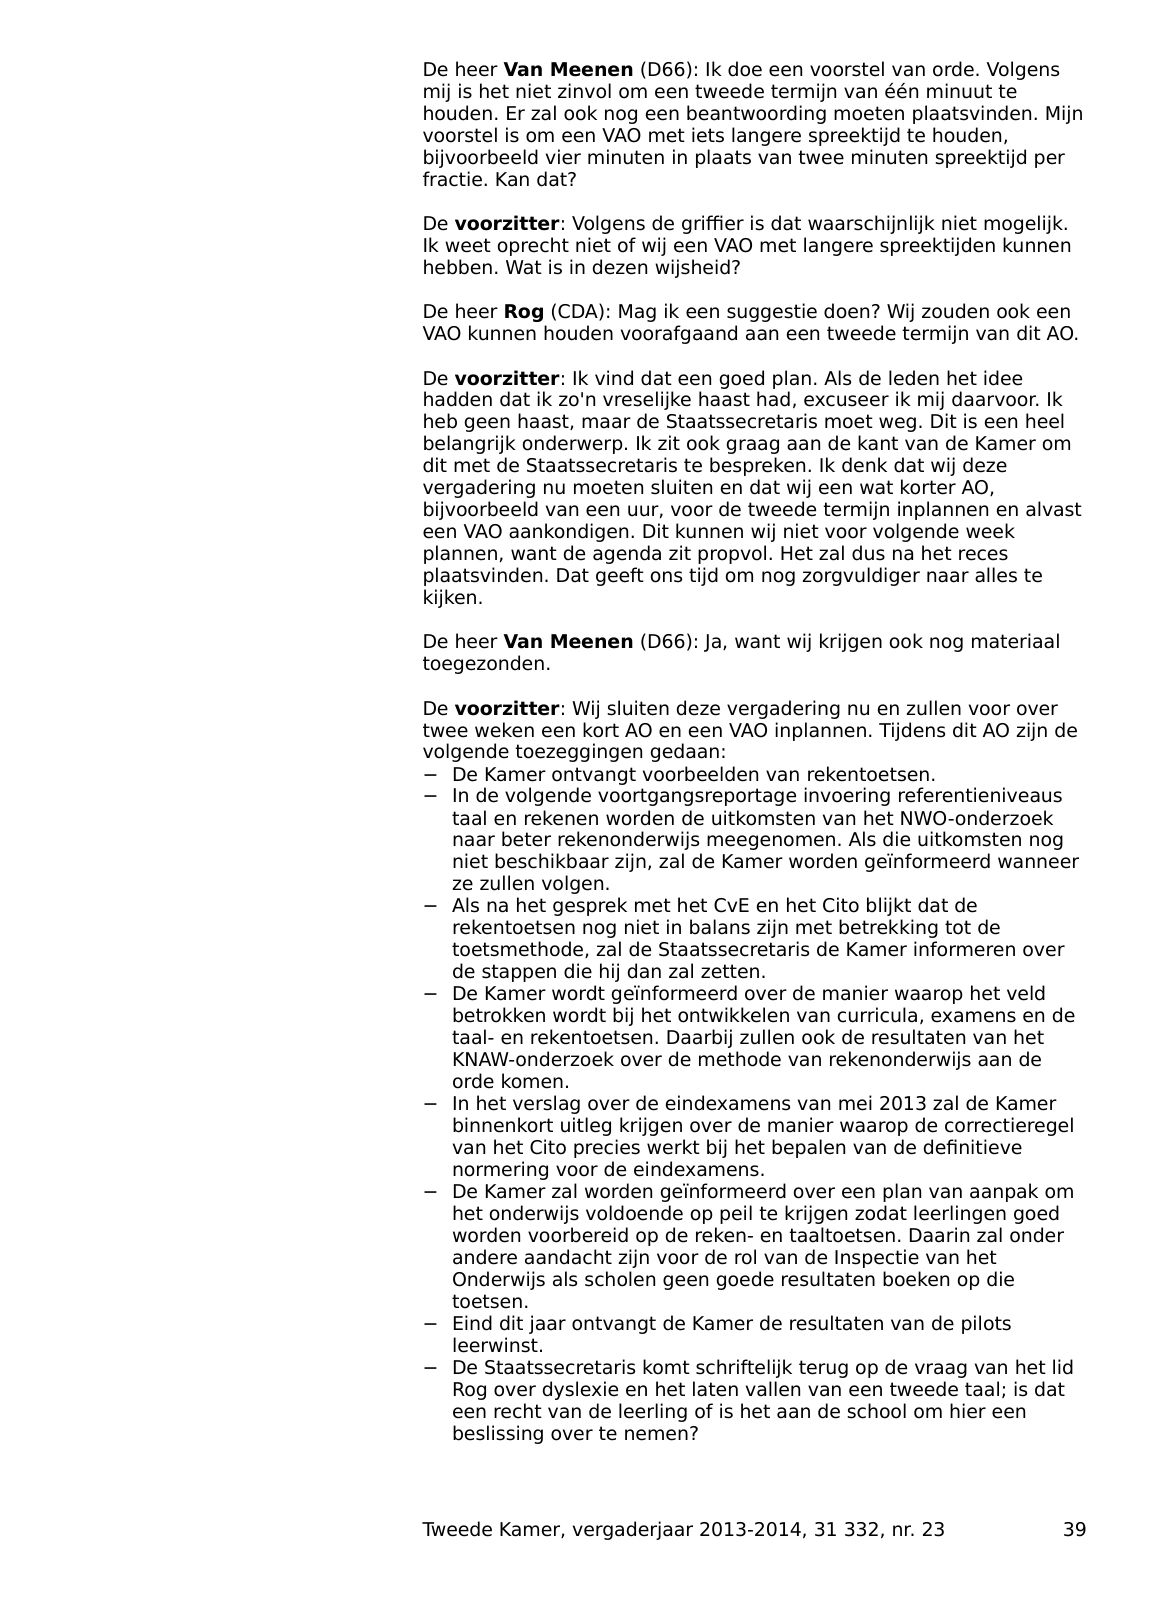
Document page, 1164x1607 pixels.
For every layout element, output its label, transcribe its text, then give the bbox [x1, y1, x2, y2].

text − De Kamer ontvangt voorbeelden van rekentoetsen. [422, 763, 1087, 785]
text De voorzitter: Volgens de griffier is dat waarschijnlijk niet mogelijk. Ik weet oprecht niet of wij een VAO met langere spreektijden kunnen hebben. Wat is in dezen wijsheid? [422, 213, 1087, 279]
text − De Kamer wordt geïnformeerd over de manier waarop het veld betrokken wordt bij het ontwikkelen van curricula, examens en de taal- en rekentoetsen. Daarbij zullen ook de resultaten van het KNAW-onderzoek over de methode van rekenonderwijs aan de orde komen. [422, 983, 1087, 1093]
text − In het verslag over de eindexamens van mei 2013 zal de Kamer binnenkort uitleg krijgen over de manier waarop de correctieregel van het Cito precies werkt bij het bepalen van de definitieve normering voor de eindexamens. [422, 1093, 1087, 1181]
text − Eind dit jaar ontvangt de Kamer de resultaten van de pilots leerwinst. [422, 1313, 1087, 1357]
text − Als na het gesprek met het CvE en het Cito blijkt dat de rekentoetsen nog niet in balans zijn met betrekking tot de toetsmethode, zal de Staatssecretaris de Kamer informeren over de stappen die hij dan zal zetten. [422, 895, 1087, 983]
text De heer Van Meenen (D66): Ja, want wij krijgen ook nog materiaal toegezonden. [422, 631, 1087, 675]
text De voorzitter: Ik vind dat een goed plan. Als de leden het idee hadden dat ik zo'n vreselijke haast had, excuseer ik mij daarvoor. Ik heb geen haast, maar de Staatssecretaris moet weg. Dit is een heel belangrijk onderwerp. Ik zit ook graag aan de kant van de Kamer om dit met de Staatssecretaris te bespreken. Ik denk dat wij deze vergadering nu moeten sluiten en dat wij een wat korter AO, bijvoorbeeld van een uur, voor de tweede termijn inplannen en alvast een VAO aankondigen. Dit kunnen wij niet voor volgende week plannen, want de agenda zit propvol. Het zal dus na het reces plaatsvinden. Dat geeft ons tijd om nog zorgvuldiger naar alles te kijken. [422, 367, 1087, 609]
text De heer Van Meenen (D66): Ik doe een voorstel van orde. Volgens mij is het niet zinvol om een tweede termijn van één minuut te houden. Er zal ook nog een beantwoording moeten plaatsvinden. Mijn voorstel is om een VAO met iets langere spreektijd te houden, bijvoorbeeld vier minuten in plaats van twee minuten spreektijd per fractie. Kan dat? [422, 59, 1087, 191]
text De voorzitter: Wij sluiten deze vergadering nu en zullen voor over twee weken een kort AO en een VAO inplannen. Tijdens dit AO zijn de volgende toezeggingen gedaan: [422, 697, 1087, 763]
text De heer Rog (CDA): Mag ik een suggestie doen? Wij zouden ook een VAO kunnen houden voorafgaand aan een tweede termijn van dit AO. [422, 301, 1087, 345]
text − In de volgende voortgangsreportage invoering referentieniveaus taal en rekenen worden de uitkomsten van het NWO-onderzoek naar beter rekenonderwijs meegenomen. Als die uitkomsten nog niet beschikbaar zijn, zal de Kamer worden geïnformeerd wanneer ze zullen volgen. [422, 785, 1087, 895]
text − De Staatssecretaris komt schriftelijk terug op de vraag van het lid Rog over dyslexie en het laten vallen van een tweede taal; is dat een recht van de leerling of is het aan de school om hier een beslissing over te nemen? [422, 1357, 1087, 1445]
text − De Kamer zal worden geïnformeerd over een plan van aanpak om het onderwijs voldoende op peil te krijgen zodat leerlingen goed worden voorbereid op de reken- en taaltoetsen. Daarin zal onder andere aandacht zijn voor de rol van de Inspectie van het Onderwijs als scholen geen goede resultaten boeken op die toetsen. [422, 1181, 1087, 1313]
